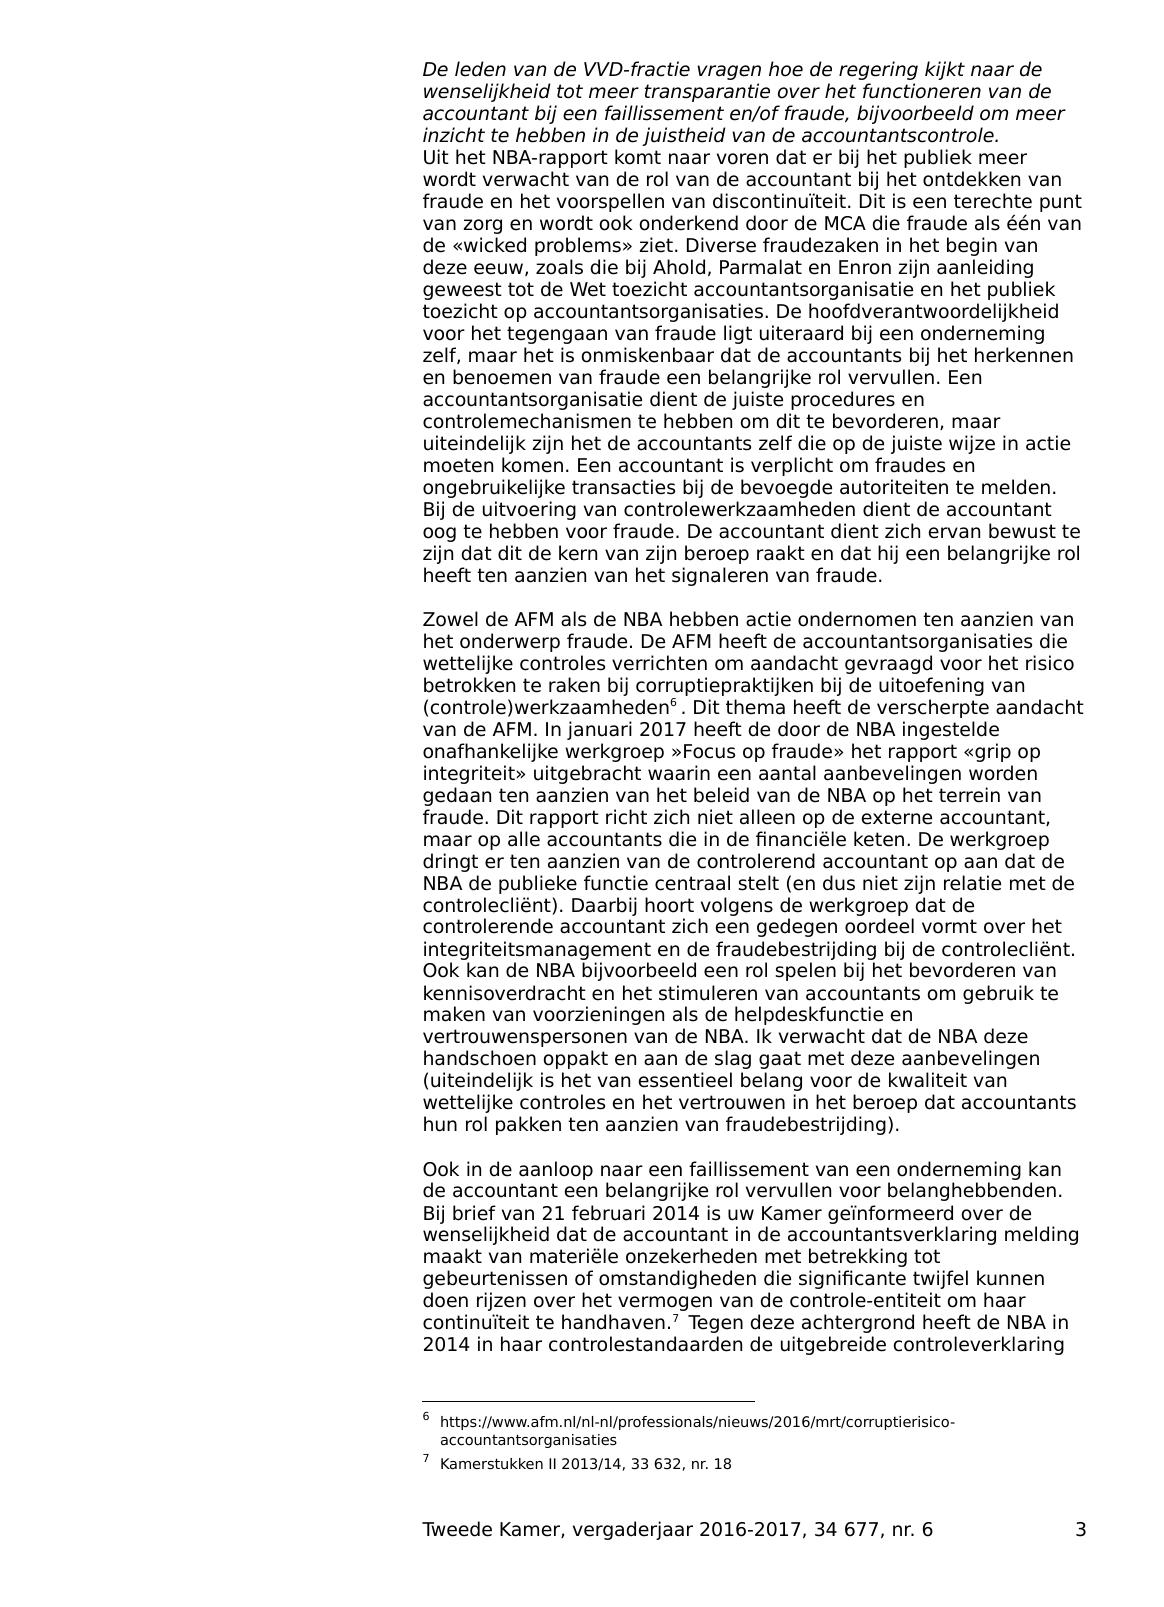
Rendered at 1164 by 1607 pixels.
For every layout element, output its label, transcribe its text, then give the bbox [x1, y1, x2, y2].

text Uit het NBA-rapport komt naar voren dat er bij het publiek meer wordt verwacht van de rol van de accountant bij het ontdekken van fraude en het voorspellen van discontinuïteit. Dit is een terechte punt van zorg en wordt ook onderkend door de MCA die fraude als één van de «wicked problems» ziet. Diverse fraudezaken in het begin van deze eeuw, zoals die bij Ahold, Parmalat en Enron zijn aanleiding geweest tot de Wet toezicht accountantsorganisatie en het publiek toezicht op accountantsorganisaties. De hoofdverantwoordelijkheid voor het tegengaan van fraude ligt uiteraard bij een onderneming zelf, maar het is onmiskenbaar dat de accountants bij het herkennen en benoemen van fraude een belangrijke rol vervullen. Een accountantsorganisatie dient de juiste procedures en controlemechanismen te hebben om dit te bevorderen, maar uiteindelijk zijn het de accountants zelf die op de juiste wijze in actie moeten komen. Een accountant is verplicht om fraudes en ongebruikelijke transacties bij de bevoegde autoriteiten te melden. Bij de uitvoering van controlewerkzaamheden dient de accountant oog te hebben voor fraude. De accountant dient zich ervan bewust te zijn dat dit de kern van zijn beroep raakt en dat hij een belangrijke rol heeft ten aanzien van het signaleren van fraude. [422, 147, 1087, 587]
text Kamerstukken II 2013/14, 33 632, nr. 18 [422, 1452, 1087, 1474]
text Ook in de aanloop naar een faillissement van een onderneming kan de accountant een belangrijke rol vervullen voor belanghebbenden. Bij brief van 21 februari 2014 is uw Kamer geïnformeerd over de wenselijkheid dat de accountant in de accountantsverklaring melding maakt van materiële onzekerheden met betrekking tot gebeurtenissen of omstandigheden die significante twijfel kunnen doen rijzen over het vermogen van de controle-entiteit om haar continuïteit te handhaven. Tegen deze achtergrond heeft de NBA in 2014 in haar controlestandaarden de uitgebreide controleverklaring [422, 1158, 1087, 1356]
text https://www.afm.nl/nl-nl/professionals/nieuws/2016/mrt/corruptierisico-accountantsorganisaties [422, 1410, 1087, 1449]
text De leden van de VVD-fractie vragen hoe de regering kijkt naar de wenselijkheid tot meer transparantie over het functioneren van de accountant bij een faillissement en/of fraude, bijvoorbeeld om meer inzicht te hebben in de juistheid van de accountantscontrole. [422, 59, 1087, 147]
text Zowel de AFM als de NBA hebben actie ondernomen ten aanzien van het onderwerp fraude. De AFM heeft de accountantsorganisaties die wettelijke controles verrichten om aandacht gevraagd voor het risico betrokken te raken bij corruptiepraktijken bij de uitoefening van (controle)werkzaamheden. Dit thema heeft de verscherpte aandacht van de AFM. In januari 2017 heeft de door de NBA ingestelde onafhankelijke werkgroep »Focus op fraude» het rapport «grip op integriteit» uitgebracht waarin een aantal aanbevelingen worden gedaan ten aanzien van het beleid van de NBA op het terrein van fraude. Dit rapport richt zich niet alleen op de externe accountant, maar op alle accountants die in de financiële keten. De werkgroep dringt er ten aanzien van de controlerend accountant op aan dat de NBA de publieke functie centraal stelt (en dus niet zijn relatie met de controlecliënt). Daarbij hoort volgens de werkgroep dat de controlerende accountant zich een gedegen oordeel vormt over het integriteitsmanagement en de fraudebestrijding bij de controlecliënt. Ook kan de NBA bijvoorbeeld een rol spelen bij het bevorderen van kennisoverdracht en het stimuleren van accountants om gebruik te maken van voorzieningen als de helpdeskfunctie en vertrouwenspersonen van de NBA. Ik verwacht dat de NBA deze handschoen oppakt en aan de slag gaat met deze aanbevelingen (uiteindelijk is het van essentieel belang voor de kwaliteit van wettelijke controles en het vertrouwen in het beroep dat accountants hun rol pakken ten aanzien van fraudebestrijding). [422, 609, 1087, 1136]
